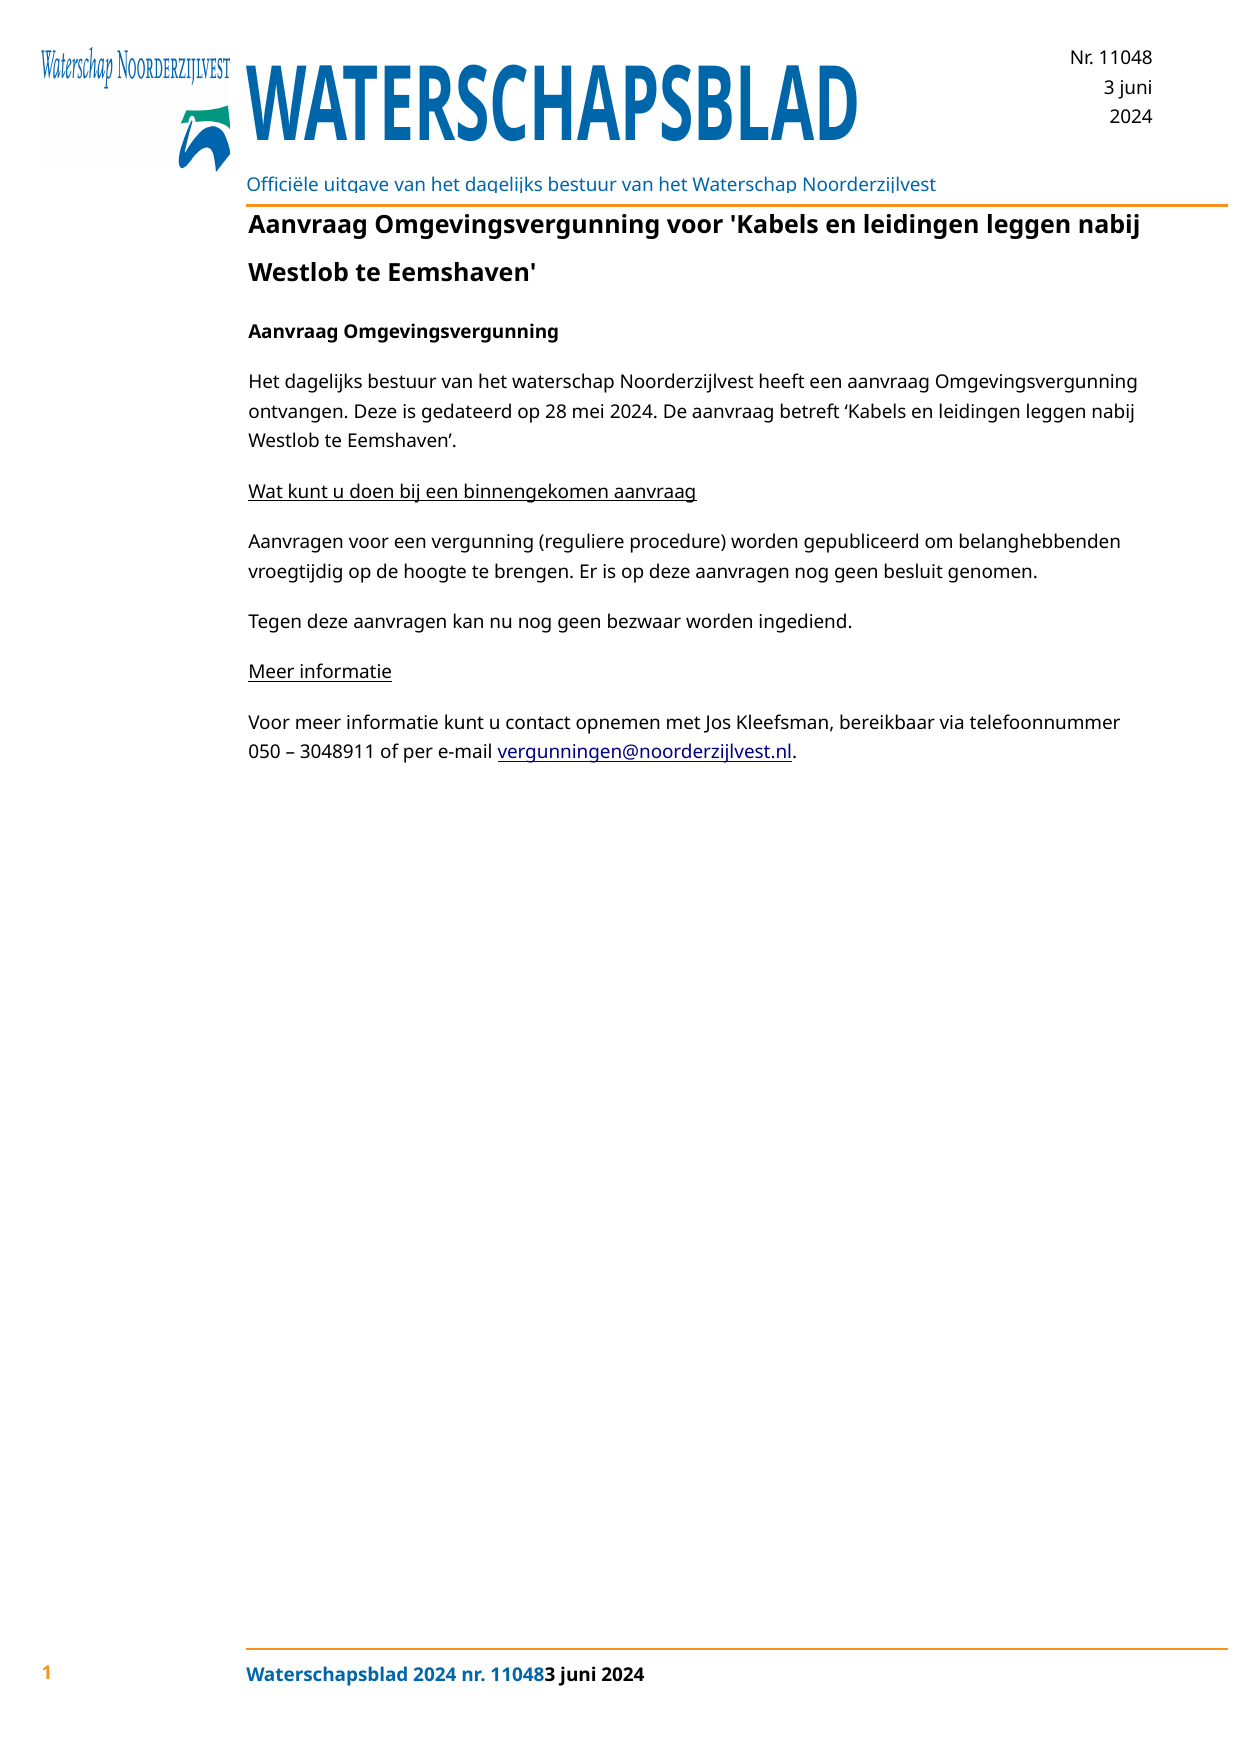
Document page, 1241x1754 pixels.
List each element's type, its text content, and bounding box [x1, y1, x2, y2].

text Aanvragen voor een vergunning (reguliere procedure) worden gepubliceerd om belanghebbenden vroegtijdig op de hoogte te brengen. Er is op deze aanvragen nog geen besluit genomen. [248, 528, 1152, 584]
text Wat kunt u doen bij een binnengekomen aanvraag [248, 478, 1152, 504]
text Aanvraag Omgevingsvergunning voor 'Kabels en leidingen leggen nabij Westlob te Eemshaven' [248, 207, 1152, 288]
text Het dagelijks bestuur van het waterschap Noorderzijlvest heeft een aanvraag Omgevingsvergunning ontvangen. Deze is gedateerd op 28 mei 2024. De aanvraag betreft ‘Kabels en leidingen leggen nabij Westlob te Eemshaven’. [248, 368, 1152, 453]
picture [41, 47, 231, 172]
text Tegen deze aanvragen kan nu nog geen bezwaar worden ingediend. [248, 608, 1152, 634]
text Meer informatie [248, 659, 1152, 684]
text Voor meer informatie kunt u contact opnemen met Jos Kleefsman, bereikbaar via telefoonnummer 050 – 3048911 of per e-mail vergunningen@noorderzijlvest.nl. [248, 709, 1152, 764]
text Aanvraag Omgevingsvergunning [248, 318, 1152, 344]
